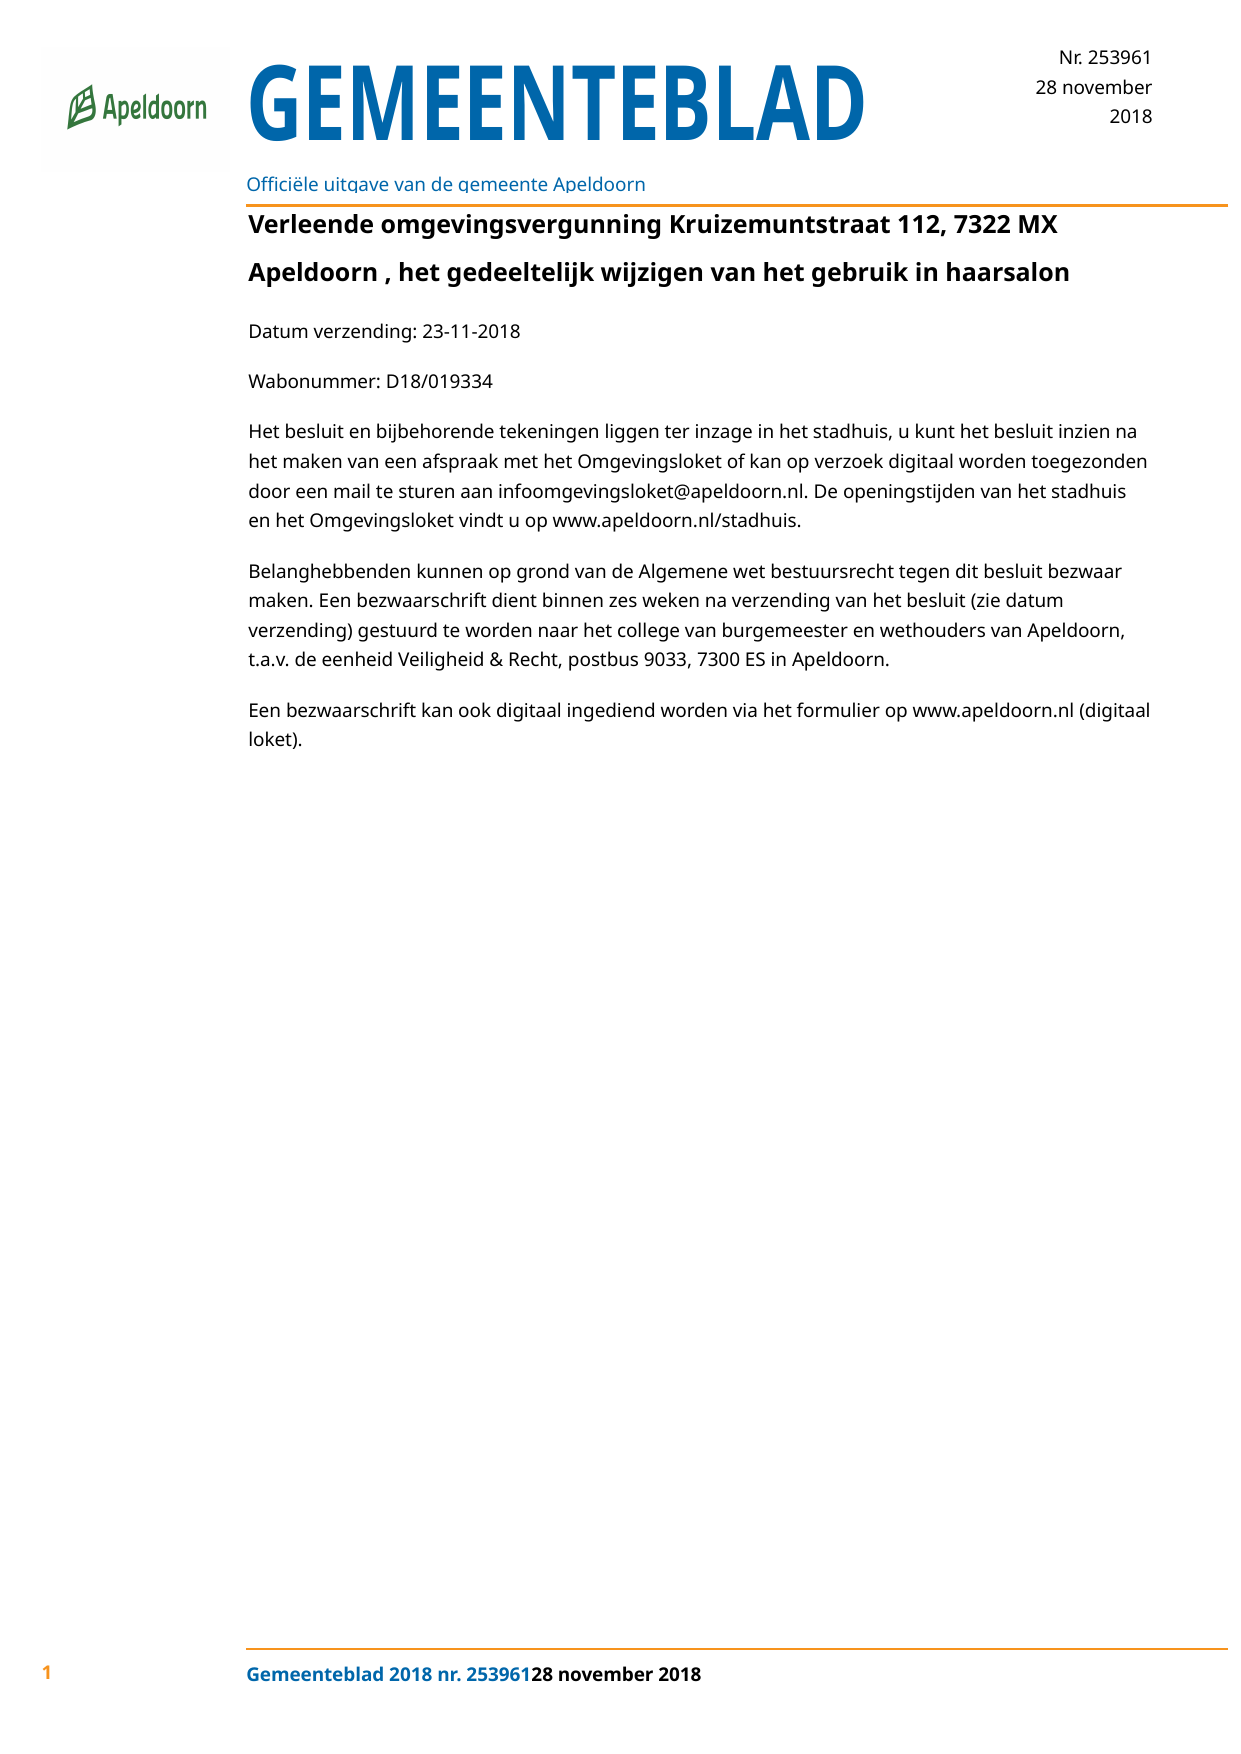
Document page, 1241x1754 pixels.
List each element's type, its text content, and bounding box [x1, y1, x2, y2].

text Verleende omgevingsvergunning Kruizemuntstraat 112, 7322 MX Apeldoorn , het gedeeltelijk wijzigen van het gebruik in haarsalon [248, 207, 1152, 288]
text Belanghebbenden kunnen op grond van de Algemene wet bestuursrecht tegen dit besluit bezwaar maken. Een bezwaarschrift dient binnen zes weken na verzending van het besluit (zie datum verzending) gestuurd te worden naar het college van burgemeester en wethouders van Apeldoorn, t.a.v. de eenheid Veiligheid & Recht, postbus 9033, 7300 ES in Apeldoorn. [248, 558, 1152, 672]
text Het besluit en bijbehorende tekeningen liggen ter inzage in het stadhuis, u kunt het besluit inzien na het maken van een afspraak met het Omgevingsloket of kan op verzoek digitaal worden toegezonden door een mail te sturen aan infoomgevingsloket@apeldoorn.nl. De openingstijden van het stadhuis en het Omgevingsloket vindt u op www.apeldoorn.nl/stadhuis. [248, 419, 1152, 533]
picture [41, 47, 231, 172]
text Wabonummer: D18/019334 [248, 368, 1152, 394]
text Een bezwaarschrift kan ook digitaal ingediend worden via het formulier op www.apeldoorn.nl (digitaal loket). [248, 697, 1152, 752]
text Datum verzending: 23-11-2018 [248, 318, 1152, 344]
